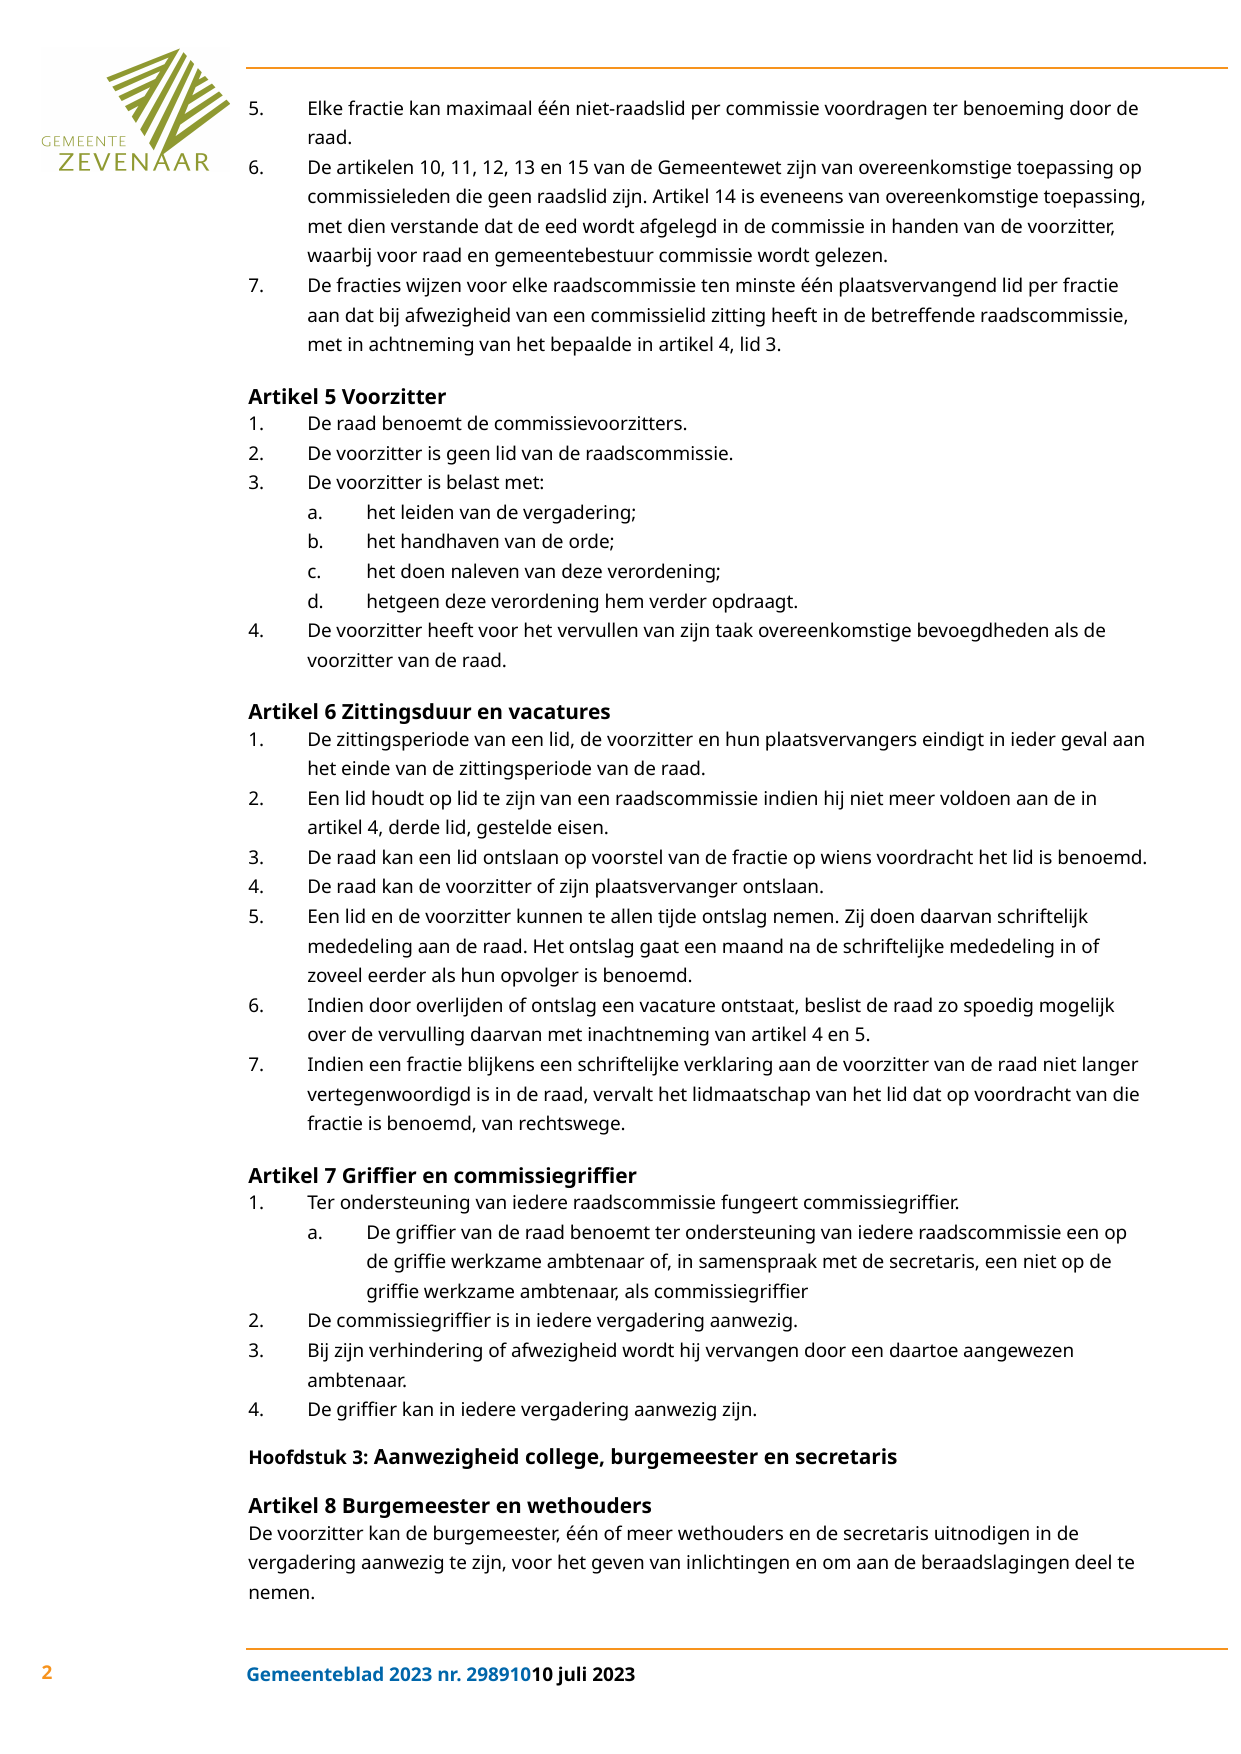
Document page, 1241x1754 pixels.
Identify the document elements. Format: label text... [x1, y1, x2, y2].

list het handhaven van de orde; [307, 529, 1152, 554]
list Een lid houdt op lid te zijn van een raadscommissie indien hij niet meer voldoen aan de in artikel 4, derde lid, gestelde eisen. [248, 785, 1152, 840]
list De fracties wijzen voor elke raadscommissie ten minste één plaatsvervangend lid per fractie aan dat bij afwezigheid van een commissielid zitting heeft in de betreffende raadscommissie, met in achtneming van het bepaalde in artikel 4, lid 3. [248, 272, 1152, 357]
text Artikel 5 Voorzitter [248, 382, 1152, 410]
list De commissiegriffier is in iedere vergadering aanwezig. [248, 1308, 1152, 1333]
list De voorzitter is geen lid van de raadscommissie. [248, 440, 1152, 466]
list Bij zijn verhindering of afwezigheid wordt hij vervangen door een daartoe aangewezen ambtenaar. [248, 1337, 1152, 1392]
list Indien door overlijden of ontslag een vacature ontstaat, beslist de raad zo spoedig mogelijk over de vervulling daarvan met inachtneming van artikel 4 en 5. [248, 992, 1152, 1047]
list Indien een fractie blijkens een schriftelijke verklaring aan de voorzitter van de raad niet langer vertegenwoordigd is in de raad, vervalt het lidmaatschap van het lid dat op voordracht van die fractie is benoemd, van rechtswege. [248, 1051, 1152, 1136]
list Een lid en de voorzitter kunnen te allen tijde ontslag nemen. Zij doen daarvan schriftelijk mededeling aan de raad. Het ontslag gaat een maand na de schriftelijke mededeling in of zoveel eerder als hun opvolger is benoemd. [248, 903, 1152, 988]
text Artikel 6 Zittingsduur en vacatures [248, 697, 1152, 726]
text Artikel 8 Burgemeester en wethouders [248, 1491, 1152, 1520]
picture [41, 47, 231, 172]
text Hoofdstuk 3: Aanwezigheid college, burgemeester en secretaris [248, 1442, 1152, 1470]
list De raad kan de voorzitter of zijn plaatsvervanger ontslaan. [248, 874, 1152, 899]
list De raad benoemt de commissievoorzitters. [248, 410, 1152, 436]
list hetgeen deze verordening hem verder opdraagt. [307, 588, 1152, 613]
list De griffier van de raad benoemt ter ondersteuning van iedere raadscommissie een op de griffie werkzame ambtenaar of, in samenspraak met de secretaris, een niet op de griffie werkzame ambtenaar, als commissiegriffier [307, 1219, 1152, 1304]
list De zittingsperiode van een lid, de voorzitter en hun plaatsvervangers eindigt in ieder geval aan het einde van de zittingsperiode van de raad. [248, 726, 1152, 781]
list het doen naleven van deze verordening; [307, 558, 1152, 584]
list De voorzitter heeft voor het vervullen van zijn taak overeenkomstige bevoegdheden als de voorzitter van de raad. [248, 617, 1152, 673]
text De voorzitter kan de burgemeester, één of meer wethouders en de secretaris uitnodigen in de vergadering aanwezig te zijn, voor het geven van inlichtingen en om aan de beraadslagingen deel te nemen. [248, 1520, 1152, 1604]
list De raad kan een lid ontslaan op voorstel van de fractie op wiens voordracht het lid is benoemd. [248, 844, 1152, 870]
list Ter ondersteuning van iedere raadscommissie fungeert commissiegriffier. [248, 1189, 1152, 1215]
list Elke fractie kan maximaal één niet-raadslid per commissie voordragen ter benoeming door de raad. [248, 95, 1152, 150]
list De voorzitter is belast met: [248, 469, 1152, 495]
list De griffier kan in iedere vergadering aanwezig zijn. [248, 1396, 1152, 1422]
list De artikelen 10, 11, 12, 13 en 15 van de Gemeentewet zijn van overeenkomstige toepassing op commissieleden die geen raadslid zijn. Artikel 14 is eveneens van overeenkomstige toepassing, met dien verstande dat de eed wordt afgelegd in de commissie in handen van de voorzitter, waarbij voor raad en gemeentebestuur commissie wordt gelezen. [248, 154, 1152, 268]
text Artikel 7 Griffier en commissiegriffier [248, 1161, 1152, 1189]
list het leiden van de vergadering; [307, 499, 1152, 525]
